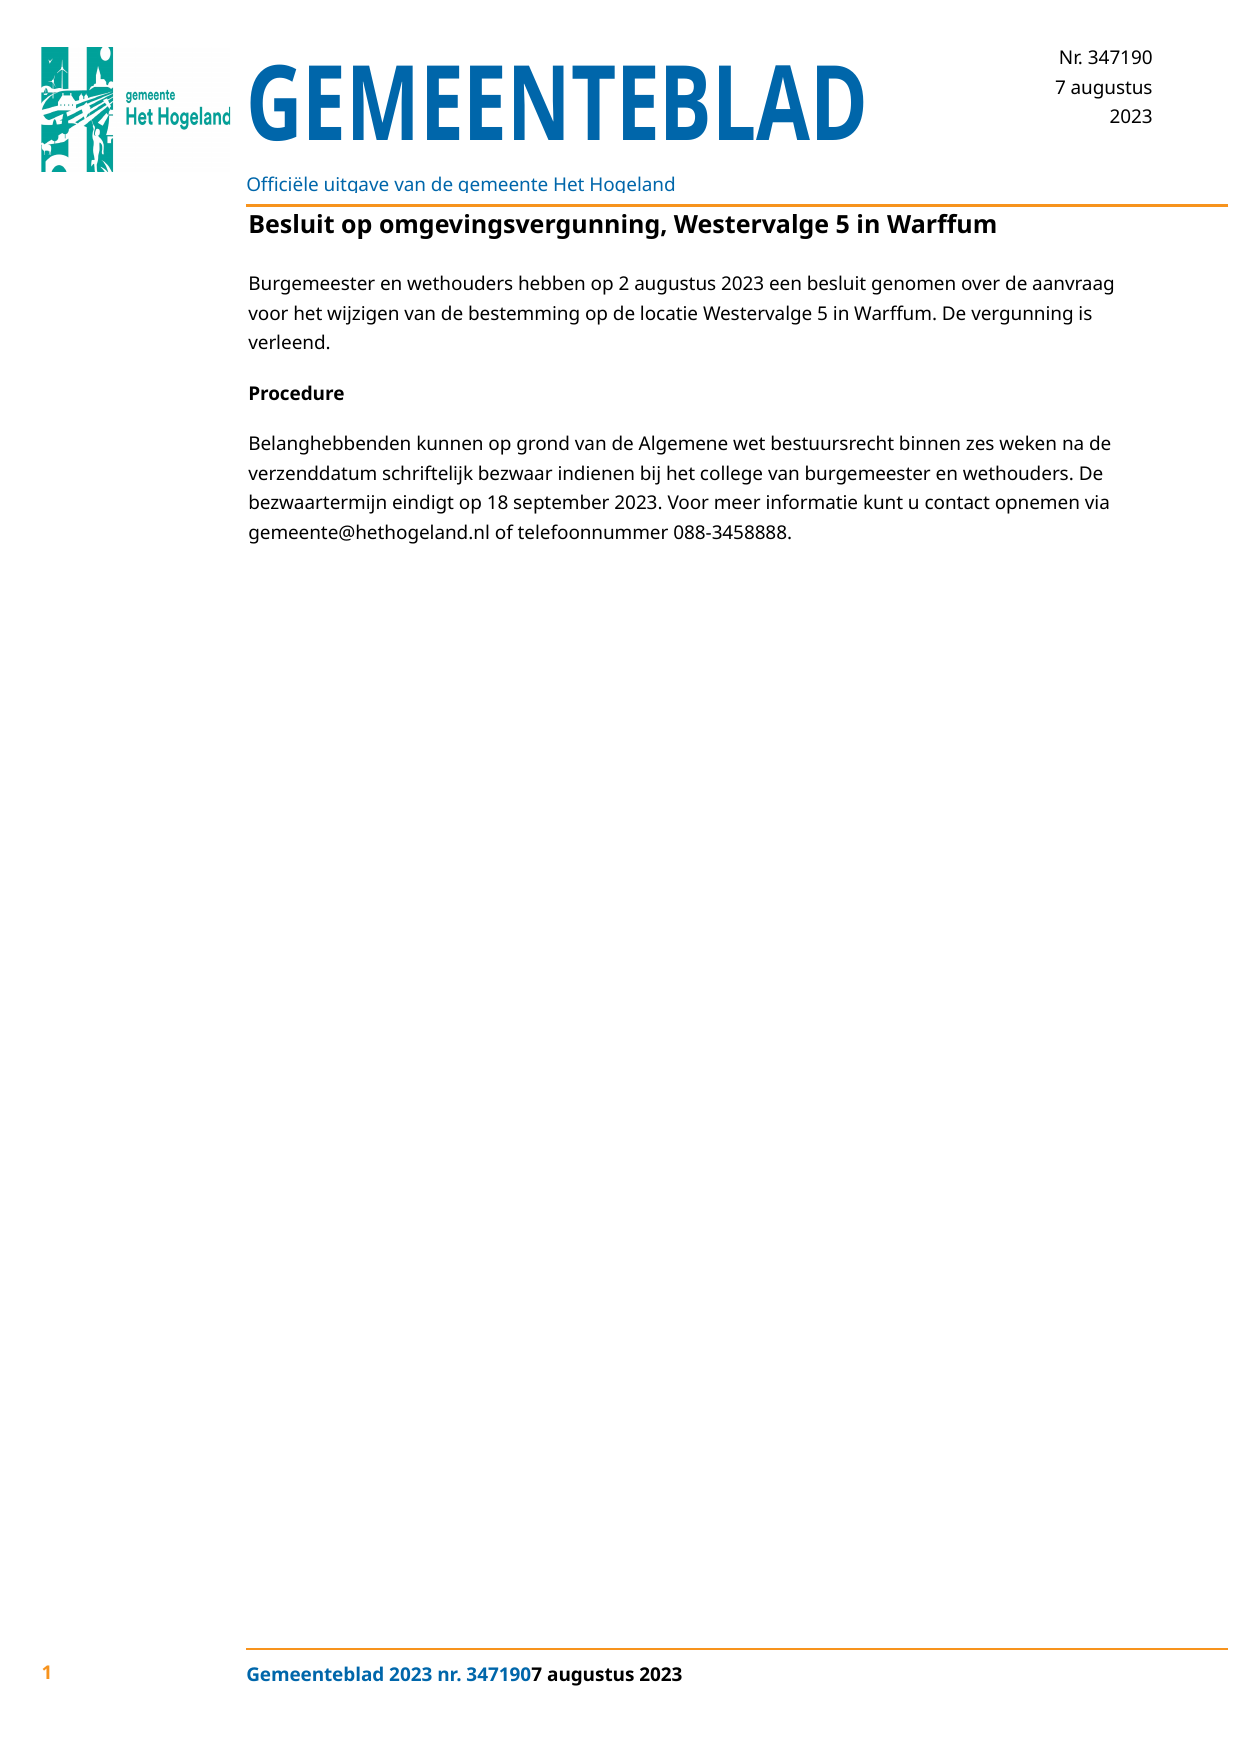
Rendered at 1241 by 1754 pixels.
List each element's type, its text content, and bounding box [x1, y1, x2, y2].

text Besluit op omgevingsvergunning, Westervalge 5 in Warffum [248, 207, 1152, 241]
text Burgemeester en wethouders hebben op 2 augustus 2023 een besluit genomen over de aanvraag voor het wijzigen van de bestemming op de locatie Westervalge 5 in Warffum. De vergunning is verleend. [248, 270, 1152, 355]
picture [41, 47, 231, 172]
text Procedure [248, 380, 1152, 406]
text Belanghebbenden kunnen op grond van de Algemene wet bestuursrecht binnen zes weken na de verzenddatum schriftelijk bezwaar indienen bij het college van burgemeester en wethouders. De bezwaartermijn eindigt op 18 september 2023. Voor meer informatie kunt u contact opnemen via gemeente@hethogeland.nl of telefoonnummer 088-3458888. [248, 430, 1152, 545]
